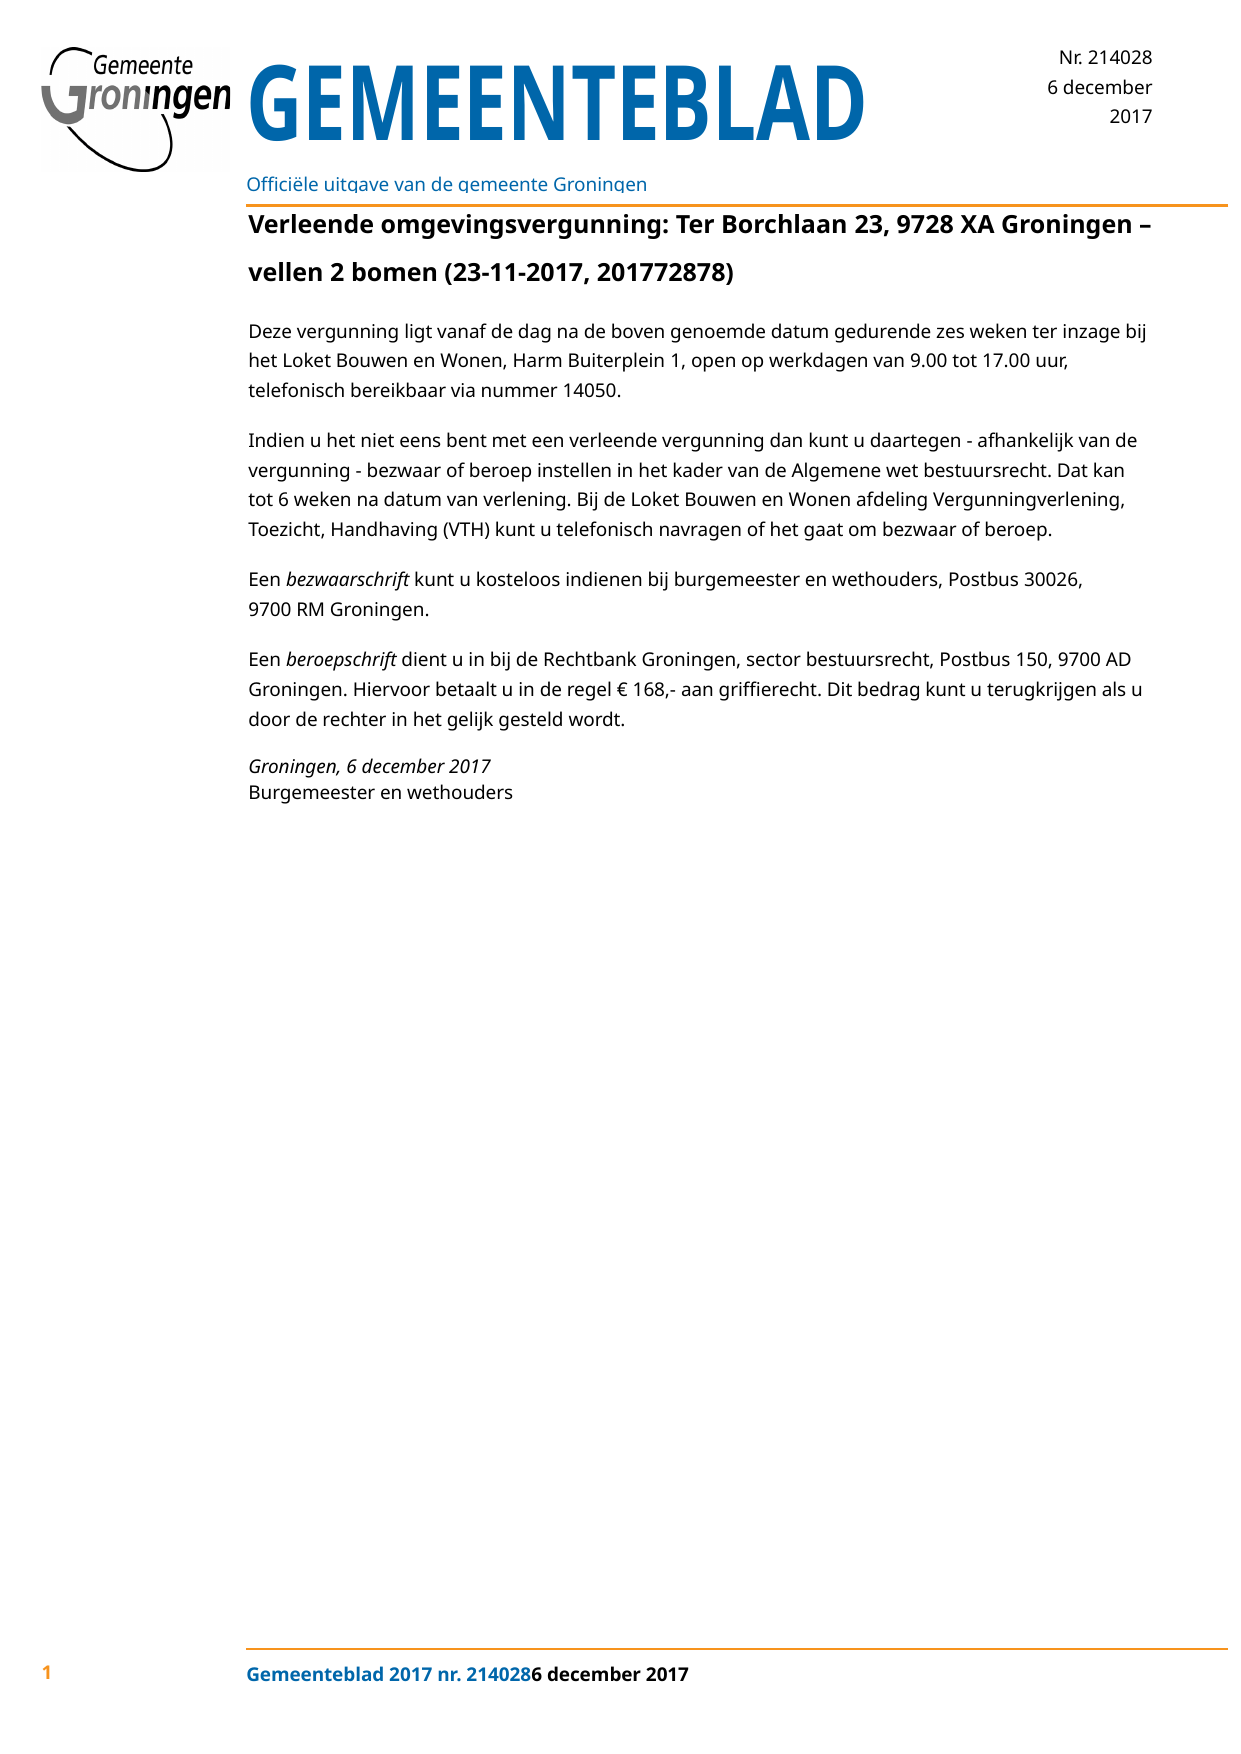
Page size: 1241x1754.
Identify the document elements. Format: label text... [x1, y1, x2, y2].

text Een bezwaarschrift kunt u kosteloos indienen bij burgemeester en wethouders, Postbus 30026, 9700 RM Groningen. [248, 567, 1152, 622]
text Verleende omgevingsvergunning: Ter Borchlaan 23, 9728 XA Groningen – vellen 2 bomen (23-11-2017, 201772878) [248, 207, 1152, 288]
text Indien u het niet eens bent met een verleende vergunning dan kunt u daartegen - afhankelijk van de vergunning - bezwaar of beroep instellen in het kader van de Algemene wet bestuursrecht. Dat kan tot 6 weken na datum van verlening. Bij de Loket Bouwen en Wonen afdeling Vergunningverlening, Toezicht, Handhaving (VTH) kunt u telefonisch navragen of het gaat om bezwaar of beroep. [248, 427, 1152, 542]
picture [41, 47, 231, 172]
text Groningen, 6 december 2017 [248, 754, 1152, 779]
text Een beroepschrift dient u in bij de Rechtbank Groningen, sector bestuursrecht, Postbus 150, 9700 AD Groningen. Hiervoor betaalt u in de regel € 168,- aan griffierecht. Dit bedrag kunt u terugkrijgen als u door de rechter in het gelijk gesteld wordt. [248, 647, 1152, 732]
text Burgemeester en wethouders [248, 779, 1152, 805]
text Deze vergunning ligt vanaf de dag na de boven genoemde datum gedurende zes weken ter inzage bij het Loket Bouwen en Wonen, Harm Buiterplein 1, open op werkdagen van 9.00 tot 17.00 uur, telefonisch bereikbaar via nummer 14050. [248, 318, 1152, 403]
